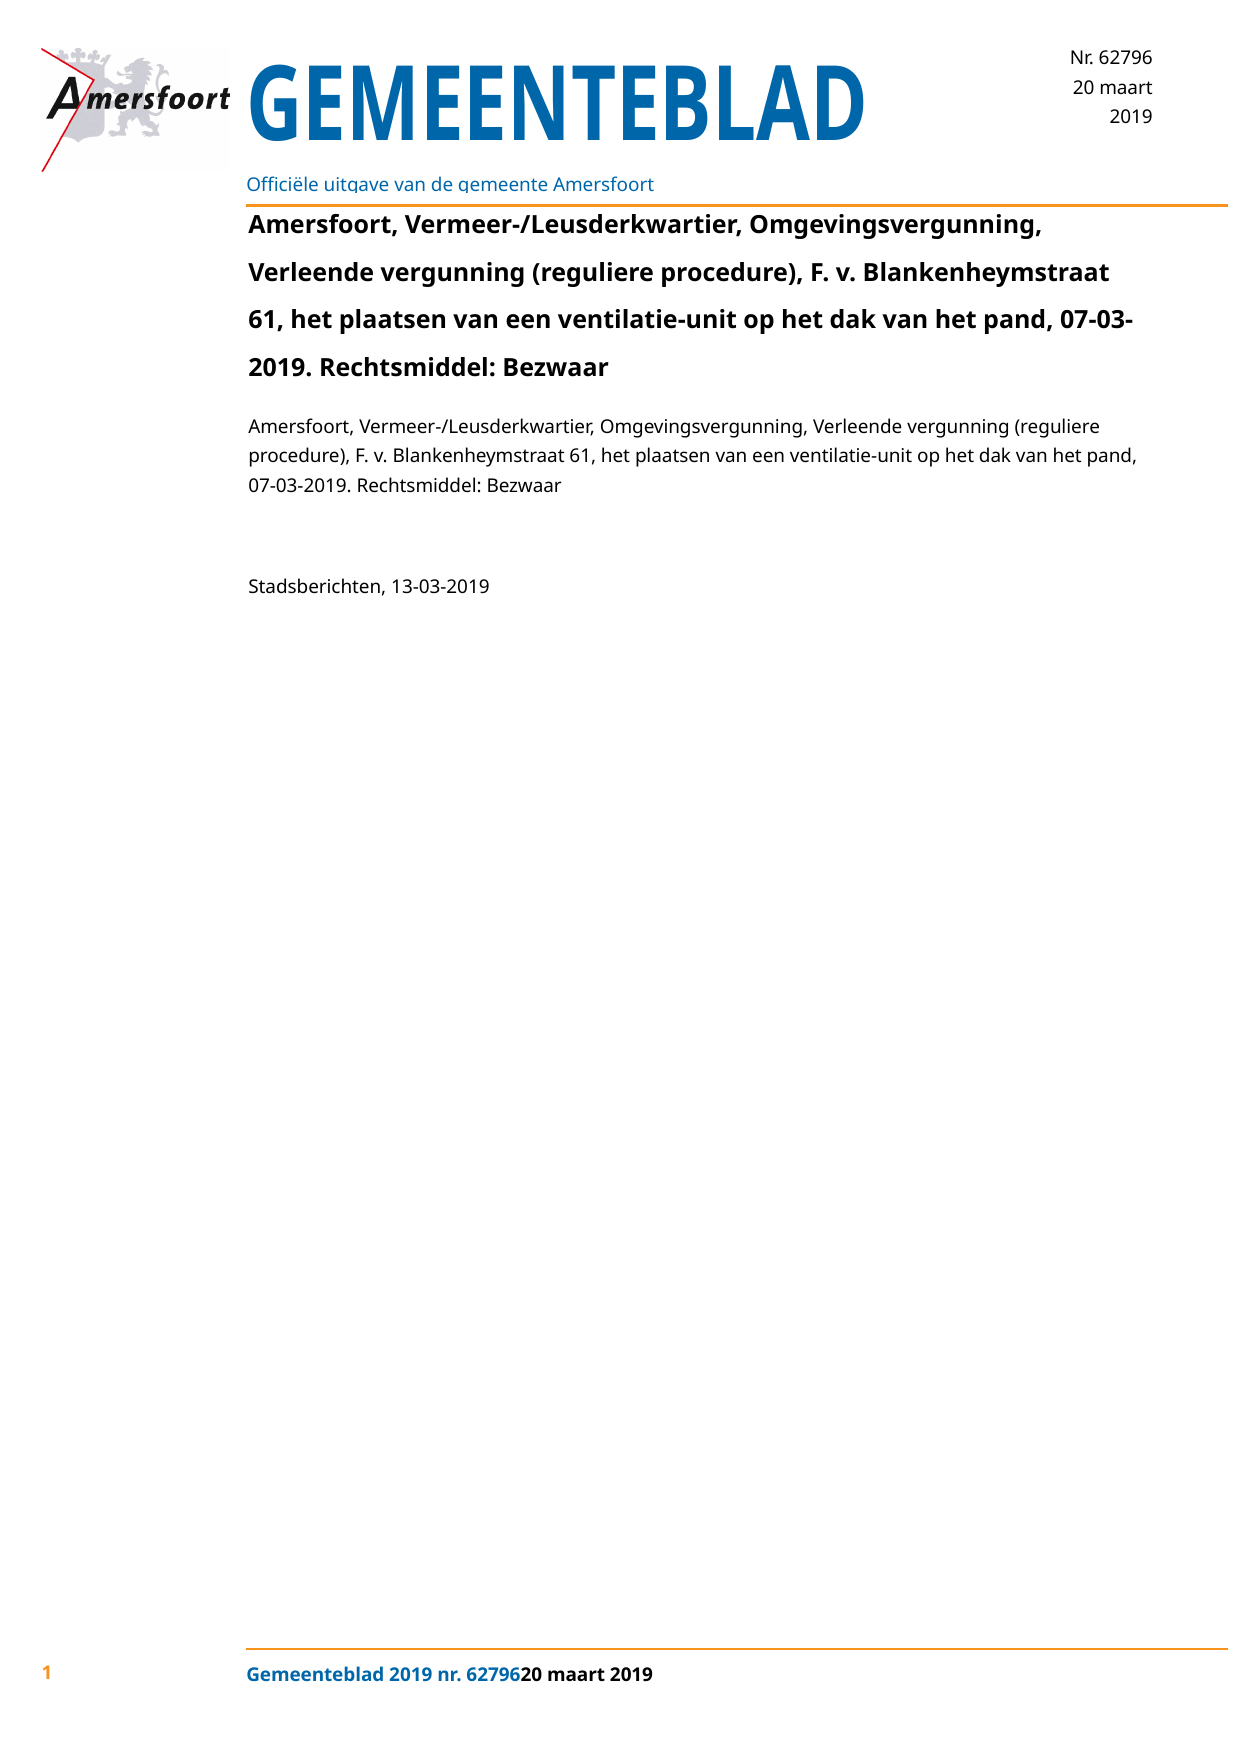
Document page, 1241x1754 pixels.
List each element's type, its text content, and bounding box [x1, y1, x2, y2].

text Stadsberichten, 13-03-2019 [248, 573, 1152, 599]
text Amersfoort, Vermeer-/Leusderkwartier, Omgevingsvergunning, Verleende vergunning (reguliere procedure), F. v. Blankenheymstraat 61, het plaatsen van een ventilatie-unit op het dak van het pand, 07-03-2019. Rechtsmiddel: Bezwaar [248, 207, 1152, 384]
text Amersfoort, Vermeer-/Leusderkwartier, Omgevingsvergunning, Verleende vergunning (reguliere procedure), F. v. Blankenheymstraat 61, het plaatsen van een ventilatie-unit op het dak van het pand, 07-03-2019. Rechtsmiddel: Bezwaar [248, 413, 1152, 498]
picture [41, 47, 231, 172]
